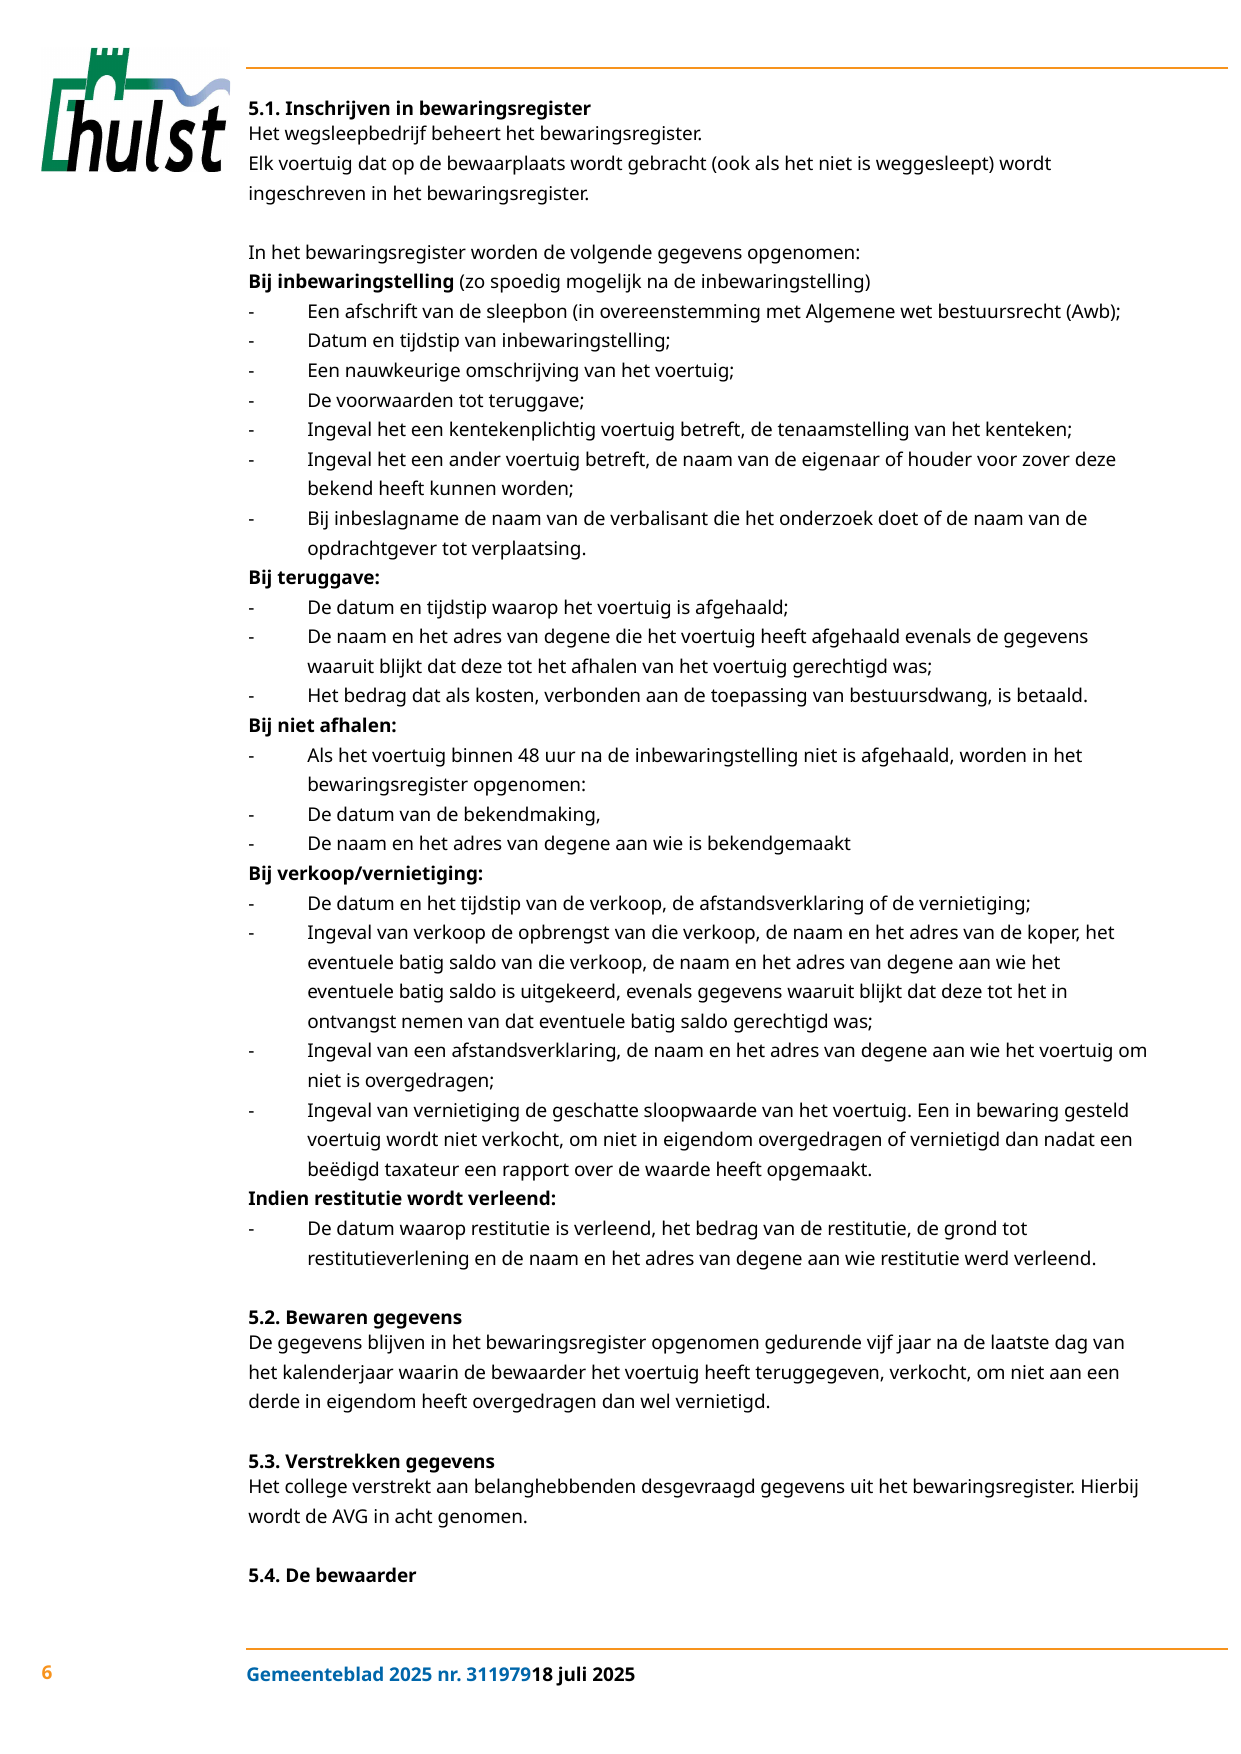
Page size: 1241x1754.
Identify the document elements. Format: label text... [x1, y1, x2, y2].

text Het college verstrekt aan belanghebbenden desgevraagd gegevens uit het bewaringsregister. Hierbij wordt de AVG in acht genomen. [248, 1474, 1152, 1529]
text Elk voertuig dat op de bewaarplaats wordt gebracht (ook als het niet is weggesleept) wordt ingeschreven in het bewaringsregister. [248, 150, 1152, 205]
text Indien restitutie wordt verleend: [248, 1186, 1152, 1211]
list Datum en tijdstip van inbewaringstelling; [248, 328, 1152, 353]
list De datum en het tijdstip van de verkoop, de afstandsverklaring of de vernietiging; [248, 890, 1152, 915]
text In het bewaringsregister worden de volgende gegevens opgenomen: [248, 239, 1152, 264]
list Een afschrift van de sleepbon (in overeenstemming met Algemene wet bestuursrecht (Awb); [248, 298, 1152, 324]
list De datum en tijdstip waarop het voertuig is afgehaald; [248, 594, 1152, 619]
list De voorwaarden tot teruggave; [248, 387, 1152, 412]
list De naam en het adres van degene die het voertuig heeft afgehaald evenals de gegevens waaruit blijkt dat deze tot het afhalen van het voertuig gerechtigd was; [248, 623, 1152, 679]
list De datum waarop restitutie is verleend, het bedrag van de restitutie, de grond tot restitutieverlening en de naam en het adres van degene aan wie restitutie werd verleend. [248, 1215, 1152, 1270]
list Een nauwkeurige omschrijving van het voertuig; [248, 357, 1152, 383]
text 5.2. Bewaren gegevens [248, 1304, 1152, 1329]
text 5.4. De bewaarder [248, 1562, 1152, 1588]
text Het wegsleepbedrijf beheert het bewaringsregister. [248, 121, 1152, 146]
list Ingeval van verkoop de opbrengst van die verkoop, de naam en het adres van de koper, het eventuele batig saldo van die verkoop, de naam en het adres van degene aan wie het eventuele batig saldo is uitgekeerd, evenals gegevens waaruit blijkt dat deze tot het in ontvangst nemen van dat eventuele batig saldo gerechtigd was; [248, 919, 1152, 1034]
text 5.3. Verstrekken gegevens [248, 1448, 1152, 1474]
text Bij verkoop/vernietiging: [248, 860, 1152, 886]
text Bij teruggave: [248, 564, 1152, 590]
text De gegevens blijven in het bewaringsregister opgenomen gedurende vijf jaar na de laatste dag van het kalenderjaar waarin de bewaarder het voertuig heeft teruggegeven, verkocht, om niet aan een derde in eigendom heeft overgedragen dan wel vernietigd. [248, 1329, 1152, 1414]
list De naam en het adres van degene aan wie is bekendgemaakt [248, 831, 1152, 856]
list Ingeval het een kentekenplichtig voertuig betreft, de tenaamstelling van het kenteken; [248, 416, 1152, 442]
list De datum van de bekendmaking, [248, 801, 1152, 827]
list Ingeval van vernietiging de geschatte sloopwaarde van het voertuig. Een in bewaring gesteld voertuig wordt niet verkocht, om niet in eigendom overgedragen of vernietigd dan nadat een beëdigd taxateur een rapport over de waarde heeft opgemaakt. [248, 1097, 1152, 1182]
list Ingeval het een ander voertuig betreft, de naam van de eigenaar of houder voor zover deze bekend heeft kunnen worden; [248, 446, 1152, 501]
list Ingeval van een afstandsverklaring, de naam en het adres van degene aan wie het voertuig om niet is overgedragen; [248, 1038, 1152, 1093]
picture [41, 47, 231, 172]
list Het bedrag dat als kosten, verbonden aan de toepassing van bestuursdwang, is betaald. [248, 683, 1152, 708]
text Bij niet afhalen: [248, 712, 1152, 738]
text Bij inbewaringstelling (zo spoedig mogelijk na de inbewaringstelling) [248, 268, 1152, 294]
list Bij inbeslagname de naam van de verbalisant die het onderzoek doet of de naam van de opdrachtgever tot verplaatsing. [248, 505, 1152, 560]
list Als het voertuig binnen 48 uur na de inbewaringstelling niet is afgehaald, worden in het bewaringsregister opgenomen: [248, 742, 1152, 797]
text 5.1. Inschrijven in bewaringsregister [248, 95, 1152, 121]
